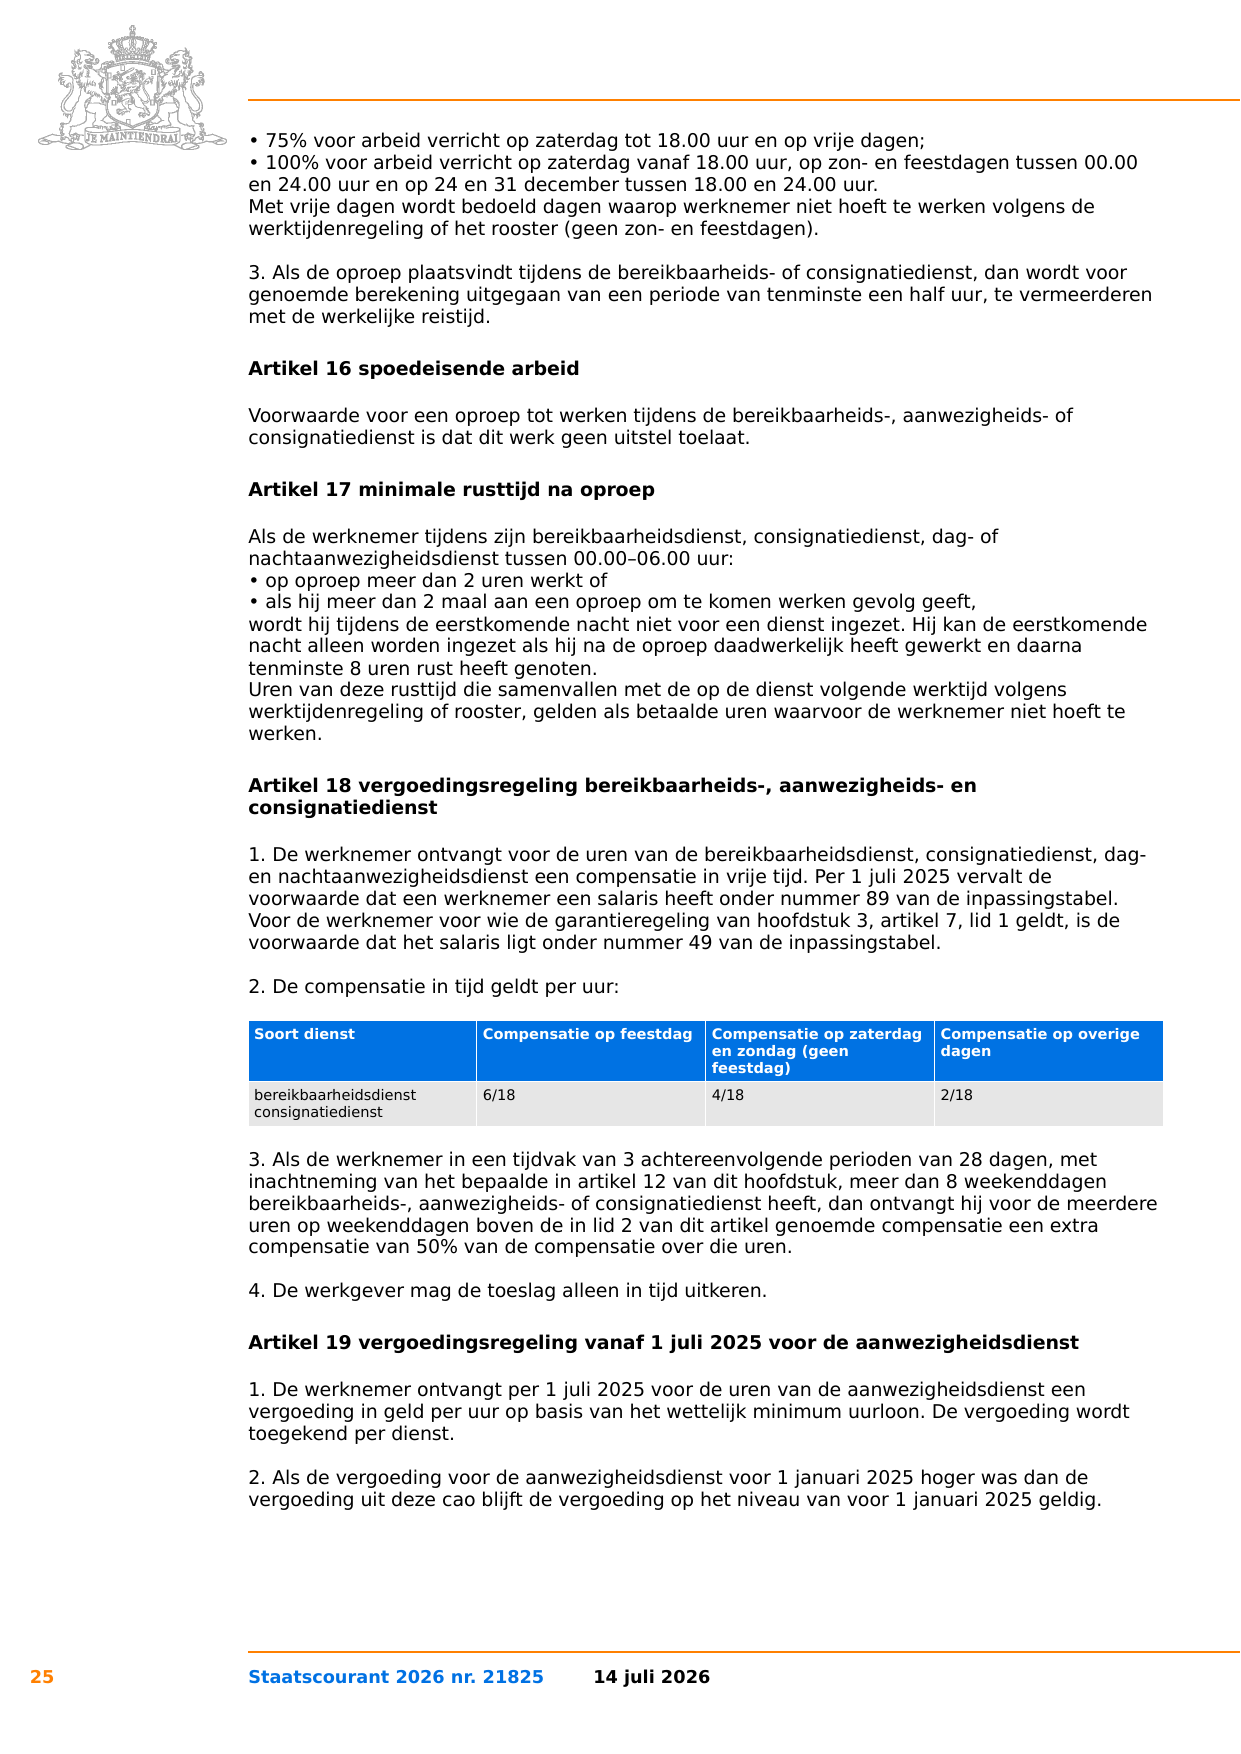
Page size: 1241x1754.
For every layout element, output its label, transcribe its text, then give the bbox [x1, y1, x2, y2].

text • 100% voor arbeid verricht op zaterdag vanaf 18.00 uur, op zon- en feestdagen tussen 00.00 en 24.00 uur en op 24 en 31 december tussen 18.00 en 24.00 uur. [248, 152, 1163, 196]
text 1. De werknemer ontvangt per 1 juli 2025 voor de uren van de aanwezigheidsdienst een vergoeding in geld per uur op basis van het wettelijk minimum uurloon. De vergoeding wordt toegekend per dienst. [248, 1379, 1163, 1445]
picture [38, 25, 227, 150]
table_cell 6/18 [477, 1082, 705, 1126]
text 1. De werknemer ontvangt voor de uren van de bereikbaarheidsdienst, consignatiedienst, dag- en nachtaanwezigheidsdienst een compensatie in vrije tijd. Per 1 juli 2025 vervalt de voorwaarde dat een werknemer een salaris heeft onder nummer 89 van de inpassingstabel. Voor de werknemer voor wie de garantieregeling van hoofdstuk 3, artikel 7, lid 1 geldt, is de voorwaarde dat het salaris ligt onder nummer 49 van de inpassingstabel. [248, 844, 1163, 954]
text • op oproep meer dan 2 uren werkt of [248, 569, 1163, 591]
text 4. De werkgever mag de toeslag alleen in tijd uitkeren. [248, 1280, 1163, 1302]
table_cell bereikbaarheidsdienst consignatiedienst [249, 1082, 476, 1126]
text Met vrije dagen wordt bedoeld dagen waarop werknemer niet hoeft te werken volgens de werktijdenregeling of het rooster (geen zon- en feestdagen). [248, 196, 1163, 240]
table_cell 4/18 [706, 1082, 934, 1126]
text Uren van deze rusttijd die samenvallen met de op de dienst volgende werktijd volgens werktijdenregeling of rooster, gelden als betaalde uren waarvoor de werknemer niet hoeft te werken. [248, 679, 1163, 745]
text Als de werknemer tijdens zijn bereikbaarheidsdienst, consignatiedienst, dag- of nachtaanwezigheidsdienst tussen 00.00–06.00 uur: [248, 526, 1163, 569]
text 3. Als de oproep plaatsvindt tijdens de bereikbaarheids- of consignatiedienst, dan wordt voor genoemde berekening uitgegaan van een periode van tenminste een half uur, te vermeerderen met de werkelijke reistijd. [248, 262, 1163, 328]
text • als hij meer dan 2 maal aan een oproep om te komen werken gevolg geeft, [248, 591, 1163, 613]
table_header Compensatie op overige dagen [935, 1021, 1163, 1081]
subtitle Artikel 17 minimale rusttijd na oproep [248, 478, 1163, 501]
table_header Compensatie op feestdag [477, 1021, 705, 1081]
text wordt hij tijdens de eerstkomende nacht niet voor een dienst ingezet. Hij kan de eerstkomende nacht alleen worden ingezet als hij na de oproep daadwerkelijk heeft gewerkt en daarna tenminste 8 uren rust heeft genoten. [248, 613, 1163, 679]
text Voorwaarde voor een oproep tot werken tijdens de bereikbaarheids-, aanwezigheids- of consignatiedienst is dat dit werk geen uitstel toelaat. [248, 404, 1163, 448]
text • 75% voor arbeid verricht op zaterdag tot 18.00 uur en op vrije dagen; [248, 130, 1163, 152]
text 2. De compensatie in tijd geldt per uur: [248, 976, 1163, 998]
text 3. Als de werknemer in een tijdvak van 3 achtereenvolgende perioden van 28 dagen, met inachtneming van het bepaalde in artikel 12 van dit hoofdstuk, meer dan 8 weekenddagen bereikbaarheids-, aanwezigheids- of consignatiedienst heeft, dan ontvangt hij voor de meerdere uren op weekenddagen boven de in lid 2 van dit artikel genoemde compensatie een extra compensatie van 50% van de compensatie over die uren. [248, 1148, 1163, 1258]
text 2. Als de vergoeding voor de aanwezigheidsdienst voor 1 januari 2025 hoger was dan de vergoeding uit deze cao blijft de vergoeding op het niveau van voor 1 januari 2025 geldig. [248, 1467, 1163, 1511]
subtitle Artikel 16 spoedeisende arbeid [248, 358, 1163, 379]
table_header Compensatie op zaterdag en zondag (geen feestdag) [706, 1021, 934, 1081]
table_header Soort dienst [249, 1021, 476, 1081]
subtitle Artikel 19 vergoedingsregeling vanaf 1 juli 2025 voor de aanwezigheidsdienst [248, 1332, 1163, 1354]
subtitle Artikel 18 vergoedingsregeling bereikbaarheids-, aanwezigheids- en consignatiedienst [248, 775, 1163, 819]
table_cell 2/18 [935, 1082, 1163, 1126]
